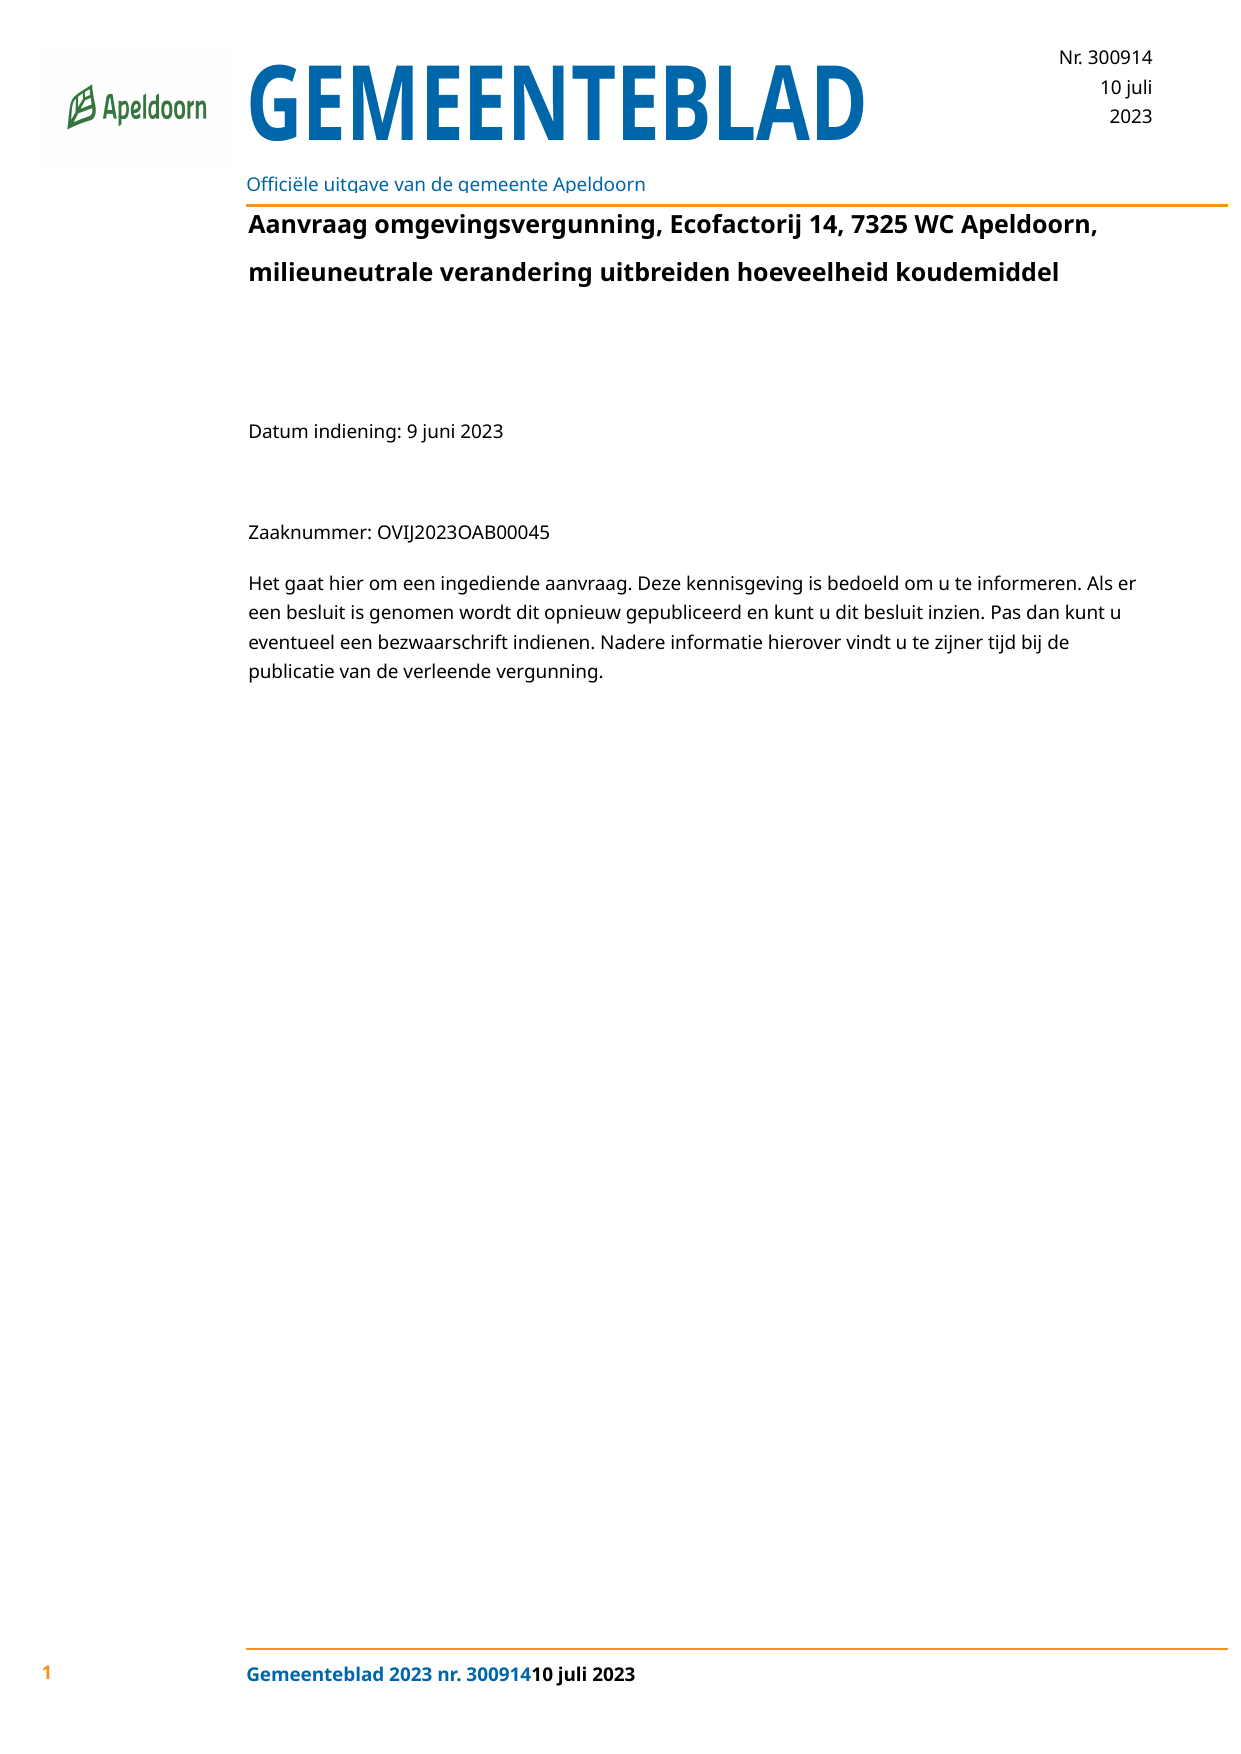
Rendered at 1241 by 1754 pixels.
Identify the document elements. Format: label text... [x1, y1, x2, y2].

text Zaaknummer: OVIJ2023OAB00045 [248, 519, 1152, 545]
text Aanvraag omgevingsvergunning, Ecofactorij 14, 7325 WC Apeldoorn, milieuneutrale verandering uitbreiden hoeveelheid koudemiddel [248, 207, 1152, 288]
text Datum indiening: 9 juni 2023 [248, 419, 1152, 444]
picture [41, 47, 231, 172]
text Het gaat hier om een ingediende aanvraag. Deze kennisgeving is bedoeld om u te informeren. Als er een besluit is genomen wordt dit opnieuw gepubliceerd en kunt u dit besluit inzien. Pas dan kunt u eventueel een bezwaarschrift indienen. Nadere informatie hierover vindt u te zijner tijd bij de publicatie van de verleende vergunning. [248, 570, 1152, 684]
